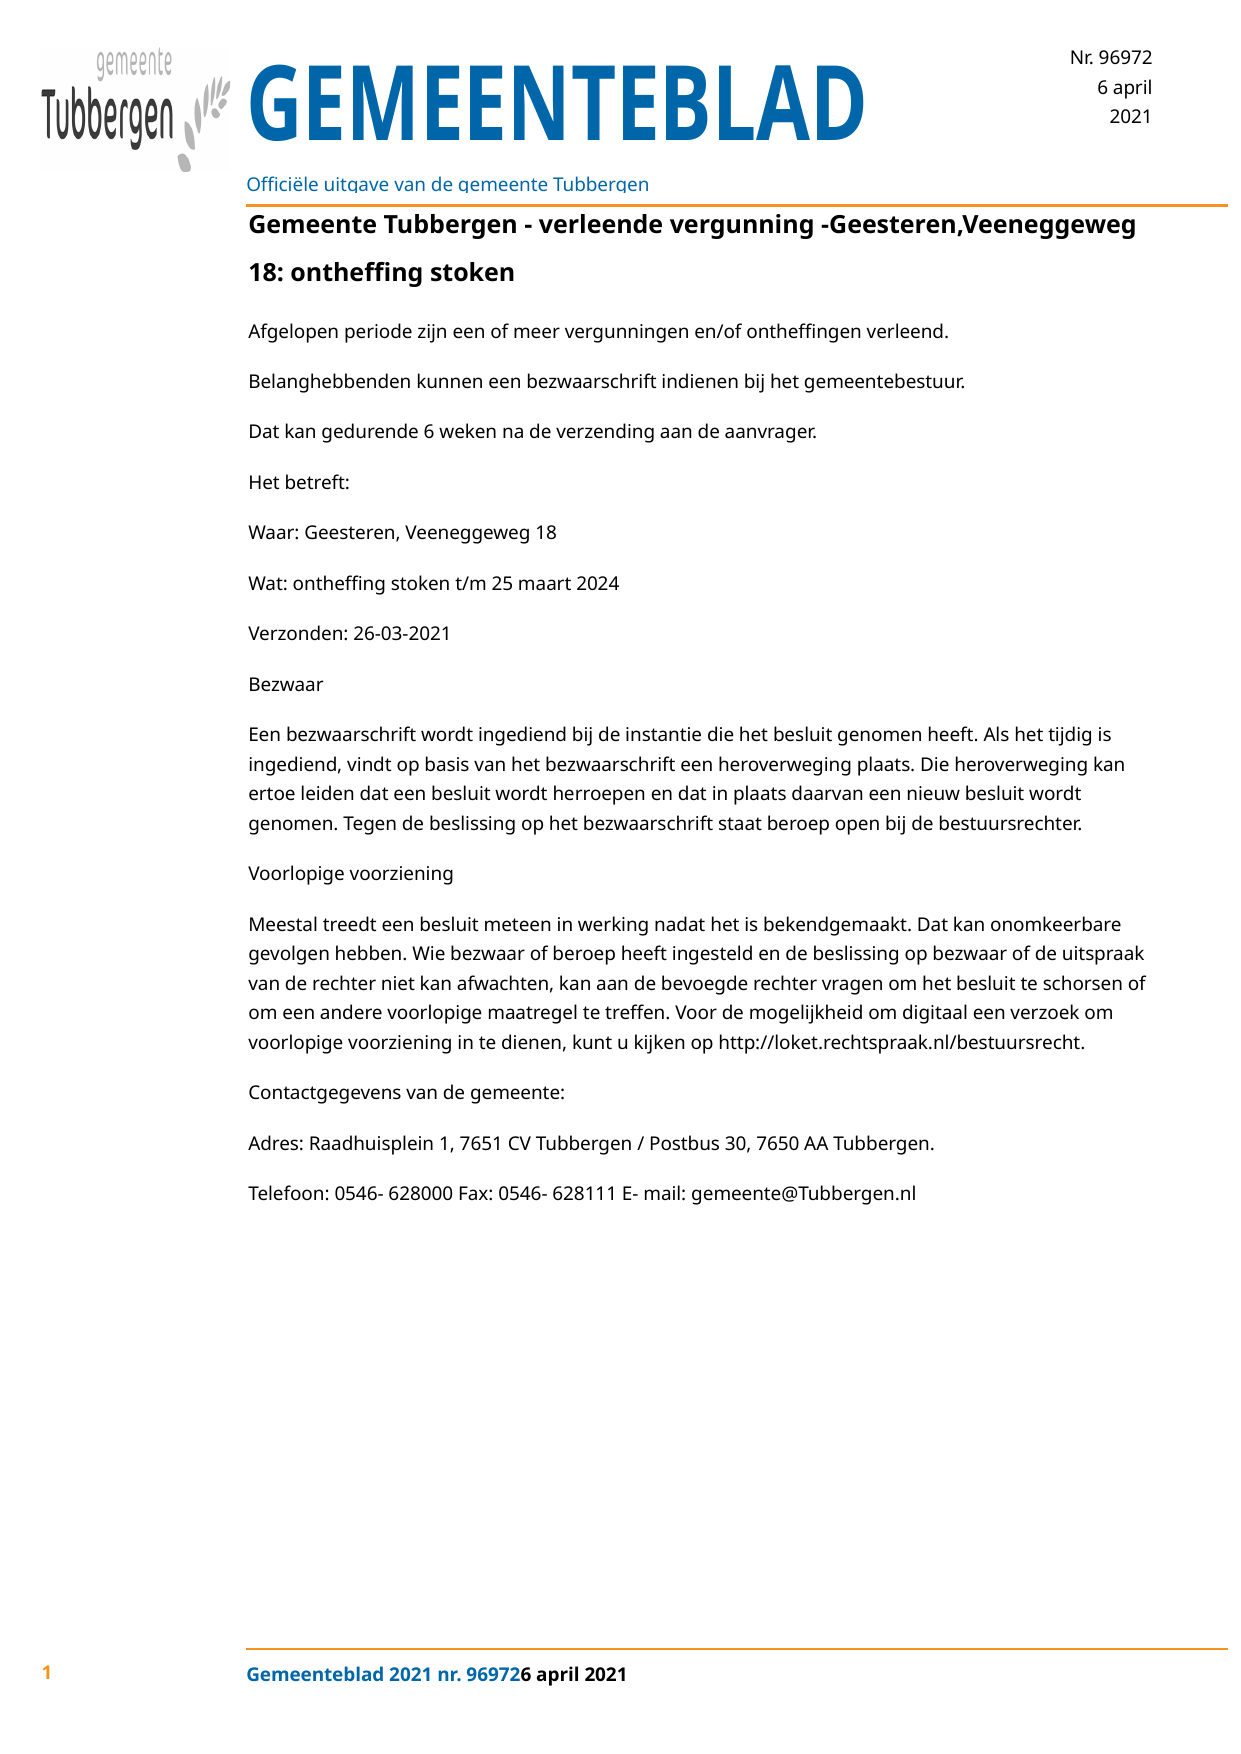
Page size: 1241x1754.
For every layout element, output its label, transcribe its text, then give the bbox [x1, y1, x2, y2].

text Contactgegevens van de gemeente: [248, 1079, 1152, 1105]
text Het betreft: [248, 469, 1152, 495]
text Meestal treedt een besluit meteen in werking nadat het is bekendgemaakt. Dat kan onomkeerbare gevolgen hebben. Wie bezwaar of beroep heeft ingesteld en de beslissing op bezwaar of de uitspraak van de rechter niet kan afwachten, kan aan de bevoegde rechter vragen om het besluit te schorsen of om een andere voorlopige maatregel te treffen. Voor de mogelijkheid om digitaal een verzoek om voorlopige voorziening in te dienen, kunt u kijken op http://loket.rechtspraak.nl/bestuursrecht. [248, 911, 1152, 1055]
text Een bezwaarschrift wordt ingediend bij de instantie die het besluit genomen heeft. Als het tijdig is ingediend, vindt op basis van het bezwaarschrift een heroverweging plaats. Die heroverweging kan ertoe leiden dat een besluit wordt herroepen en dat in plaats daarvan een nieuw besluit wordt genomen. Tegen de beslissing op het bezwaarschrift staat beroep open bij de bestuursrechter. [248, 721, 1152, 836]
text Wat: ontheffing stoken t/m 25 maart 2024 [248, 570, 1152, 596]
text Bezwaar [248, 671, 1152, 697]
text Verzonden: 26-03-2021 [248, 620, 1152, 646]
picture [41, 47, 231, 172]
text Gemeente Tubbergen - verleende vergunning -Geesteren,Veeneggeweg 18: ontheffing stoken [248, 207, 1152, 288]
text Voorlopige voorziening [248, 860, 1152, 886]
text Telefoon: 0546- 628000 Fax: 0546- 628111 E- mail: gemeente@Tubbergen.nl [248, 1180, 1152, 1206]
text Belanghebbenden kunnen een bezwaarschrift indienen bij het gemeentebestuur. [248, 368, 1152, 394]
text Afgelopen periode zijn een of meer vergunningen en/of ontheffingen verleend. [248, 318, 1152, 344]
text Dat kan gedurende 6 weken na de verzending aan de aanvrager. [248, 419, 1152, 444]
text Adres: Raadhuisplein 1, 7651 CV Tubbergen / Postbus 30, 7650 AA Tubbergen. [248, 1130, 1152, 1156]
text Waar: Geesteren, Veeneggeweg 18 [248, 519, 1152, 545]
